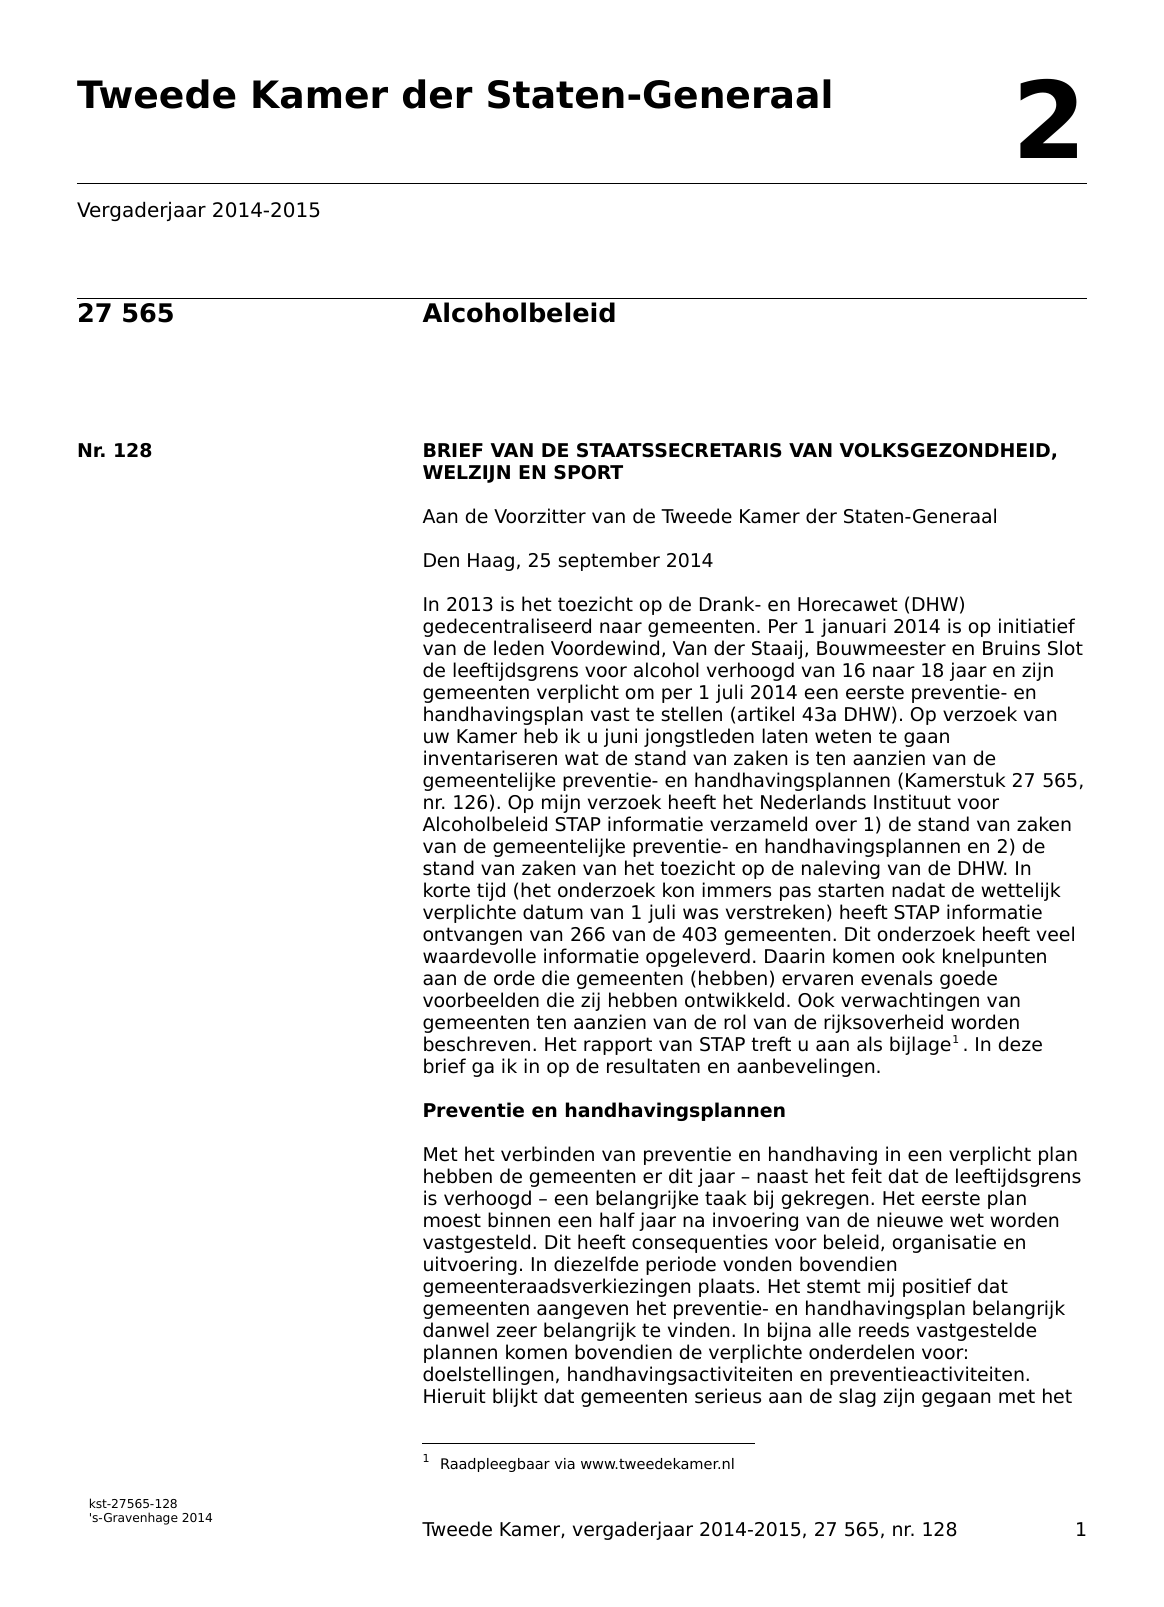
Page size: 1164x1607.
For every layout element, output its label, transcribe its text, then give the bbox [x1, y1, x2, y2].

table_header 2 [886, 59, 1087, 183]
text In 2013 is het toezicht op de Drank- en Horecawet (DHW) gedecentraliseerd naar gemeenten. Per 1 januari 2014 is op initiatief van de leden Voordewind, Van der Staaij, Bouwmeester en Bruins Slot de leeftijdsgrens voor alcohol verhoogd van 16 naar 18 jaar en zijn gemeenten verplicht om per 1 juli 2014 een eerste preventie- en handhavingsplan vast te stellen (artikel 43a DHW). Op verzoek van uw Kamer heb ik u juni jongstleden laten weten te gaan inventariseren wat de stand van zaken is ten aanzien van de gemeentelijke preventie- en handhavingsplannen (Kamerstuk 27 565, nr. 126). Op mijn verzoek heeft het Nederlands Instituut voor Alcoholbeleid STAP informatie verzameld over 1) de stand van zaken van de gemeentelijke preventie- en handhavingsplannen en 2) de stand van zaken van het toezicht op de naleving van de DHW. In korte tijd (het onderzoek kon immers pas starten nadat de wettelijk verplichte datum van 1 juli was verstreken) heeft STAP informatie ontvangen van 266 van de 403 gemeenten. Dit onderzoek heeft veel waardevolle informatie opgeleverd. Daarin komen ook knelpunten aan de orde die gemeenten (hebben) ervaren evenals goede voorbeelden die zij hebben ontwikkeld. Ook verwachtingen van gemeenten ten aanzien van de rol van de rijksoverheid worden beschreven. Het rapport van STAP treft u aan als bijlage. In deze brief ga ik in op de resultaten en aanbevelingen. [422, 594, 1087, 1078]
text Raadpleegbaar via www.tweedekamer.nl [422, 1452, 1087, 1474]
subtitle Nr. 128 BRIEF VAN DE STAATSSECRETARIS VAN VOLKSGEZONDHEID, WELZIJN EN SPORT [77, 440, 1087, 484]
table_cell Vergaderjaar 2014-2015 [77, 184, 1087, 298]
text Aan de Voorzitter van de Tweede Kamer der Staten-Generaal [422, 506, 1087, 528]
subtitle Preventie en handhavingsplannen [422, 1100, 1087, 1122]
table_header Tweede Kamer der Staten-Generaal [77, 59, 886, 183]
text kst-27565-128 [88, 1497, 323, 1511]
text Den Haag, 25 september 2014 [422, 550, 1087, 572]
text Met het verbinden van preventie en handhaving in een verplicht plan hebben de gemeenten er dit jaar – naast het feit dat de leeftijdsgrens is verhoogd – een belangrijke taak bij gekregen. Het eerste plan moest binnen een half jaar na invoering van de nieuwe wet worden vastgesteld. Dit heeft consequenties voor beleid, organisatie en uitvoering. In diezelfde periode vonden bovendien gemeenteraadsverkiezingen plaats. Het stemt mij positief dat gemeenten aangeven het preventie- en handhavingsplan belangrijk danwel zeer belangrijk te vinden. In bijna alle reeds vastgestelde plannen komen bovendien de verplichte onderdelen voor: doelstellingen, handhavingsactiviteiten en preventieactiviteiten. Hieruit blijkt dat gemeenten serieus aan de slag zijn gegaan met het [422, 1144, 1087, 1408]
text 's-Gravenhage 2014 [88, 1511, 323, 1525]
subtitle 27 565 Alcoholbeleid [77, 299, 1087, 329]
